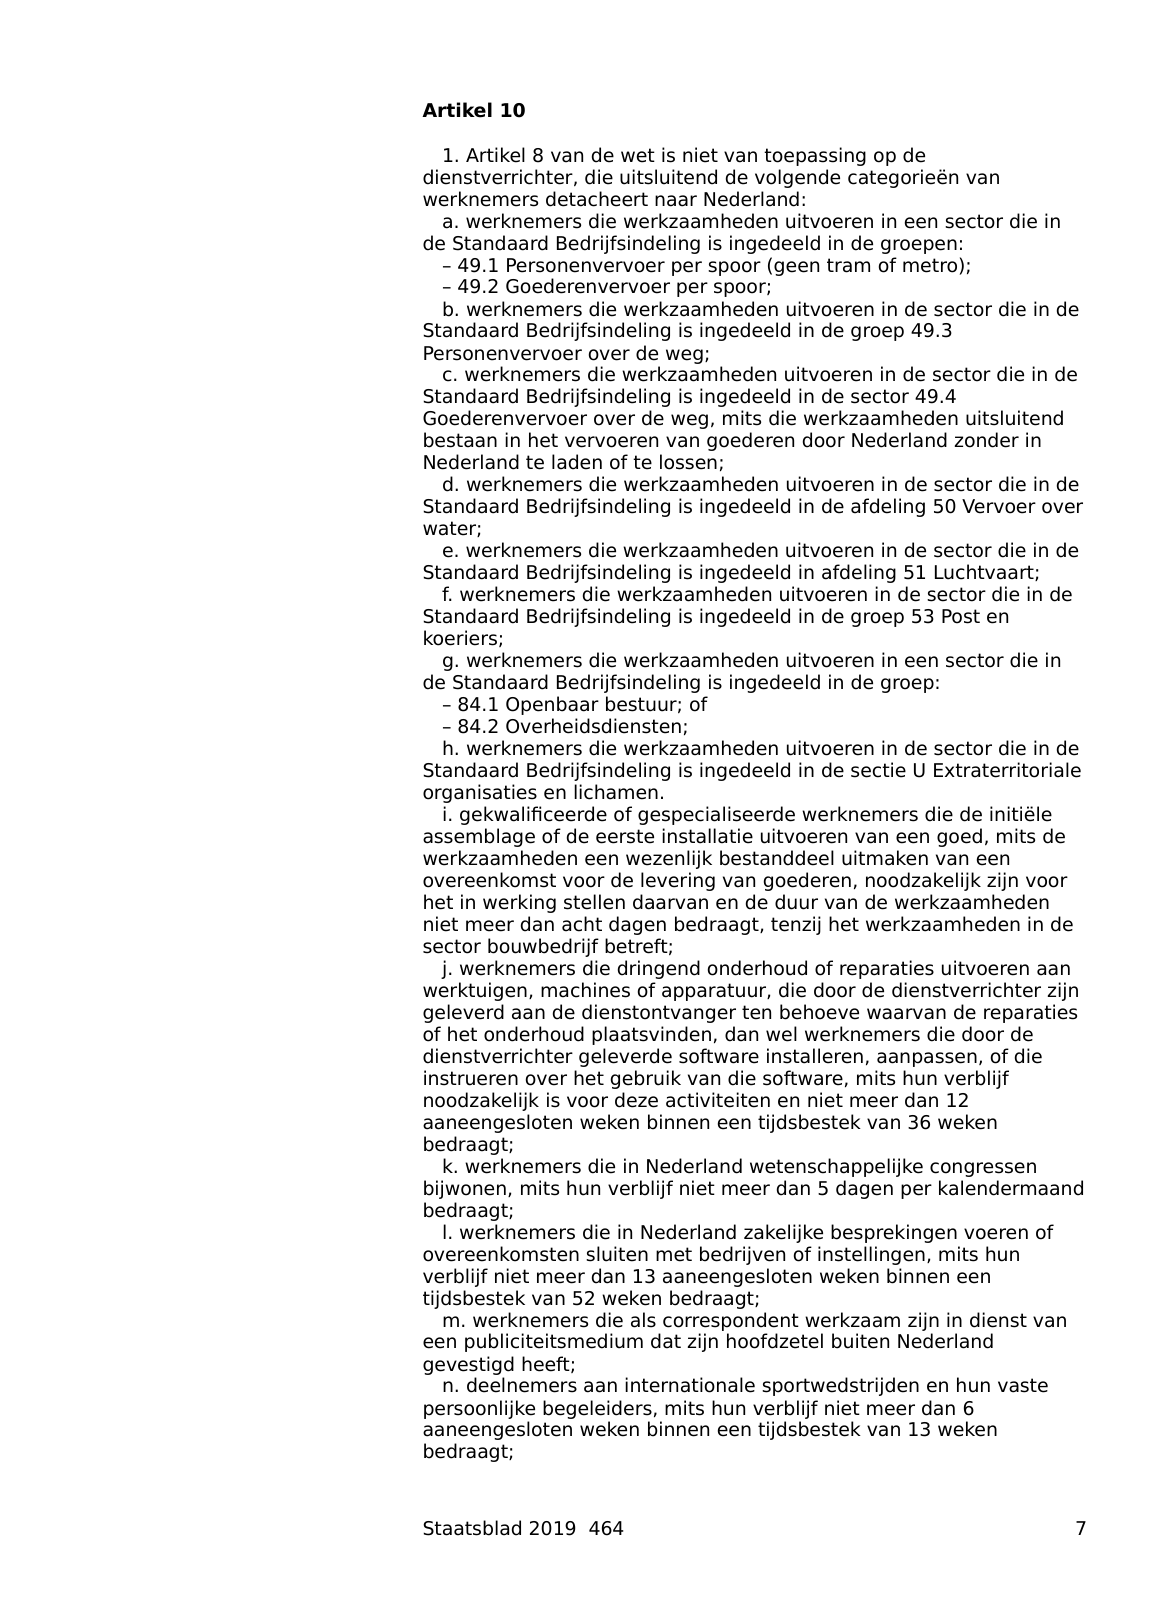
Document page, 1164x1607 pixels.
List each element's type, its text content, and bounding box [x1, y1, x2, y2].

text e. werknemers die werkzaamheden uitvoeren in de sector die in de Standaard Bedrijfsindeling is ingedeeld in afdeling 51 Luchtvaart; [422, 540, 1087, 584]
text m. werknemers die als correspondent werkzaam zijn in dienst van een publiciteitsmedium dat zijn hoofdzetel buiten Nederland gevestigd heeft; [422, 1309, 1087, 1375]
text c. werknemers die werkzaamheden uitvoeren in de sector die in de Standaard Bedrijfsindeling is ingedeeld in de sector 49.4 Goederenvervoer over de weg, mits die werkzaamheden uitsluitend bestaan in het vervoeren van goederen door Nederland zonder in Nederland te laden of te lossen; [422, 364, 1087, 474]
text g. werknemers die werkzaamheden uitvoeren in een sector die in de Standaard Bedrijfsindeling is ingedeeld in de groep: [422, 650, 1087, 694]
text – 49.1 Personenvervoer per spoor (geen tram of metro); [422, 254, 1087, 276]
text i. gekwalificeerde of gespecialiseerde werknemers die de initiële assemblage of de eerste installatie uitvoeren van een goed, mits de werkzaamheden een wezenlijk bestanddeel uitmaken van een overeenkomst voor de levering van goederen, noodzakelijk zijn voor het in werking stellen daarvan en de duur van de werkzaamheden niet meer dan acht dagen bedraagt, tenzij het werkzaamheden in de sector bouwbedrijf betreft; [422, 804, 1087, 958]
text h. werknemers die werkzaamheden uitvoeren in de sector die in de Standaard Bedrijfsindeling is ingedeeld in de sectie U Extraterritoriale organisaties en lichamen. [422, 738, 1087, 804]
subtitle Artikel 10 [422, 100, 1087, 122]
text a. werknemers die werkzaamheden uitvoeren in een sector die in de Standaard Bedrijfsindeling is ingedeeld in de groepen: [422, 211, 1087, 254]
text f. werknemers die werkzaamheden uitvoeren in de sector die in de Standaard Bedrijfsindeling is ingedeeld in de groep 53 Post en koeriers; [422, 584, 1087, 650]
text 1. Artikel 8 van de wet is niet van toepassing op de dienstverrichter, die uitsluitend de volgende categorieën van werknemers detacheert naar Nederland: [422, 144, 1087, 211]
text – 84.2 Overheidsdiensten; [422, 716, 1087, 738]
text – 84.1 Openbaar bestuur; of [422, 694, 1087, 716]
text l. werknemers die in Nederland zakelijke besprekingen voeren of overeenkomsten sluiten met bedrijven of instellingen, mits hun verblijf niet meer dan 13 aaneengesloten weken binnen een tijdsbestek van 52 weken bedraagt; [422, 1222, 1087, 1309]
text j. werknemers die dringend onderhoud of reparaties uitvoeren aan werktuigen, machines of apparatuur, die door de dienstverrichter zijn geleverd aan de dienstontvanger ten behoeve waarvan de reparaties of het onderhoud plaatsvinden, dan wel werknemers die door de dienstverrichter geleverde software installeren, aanpassen, of die instrueren over het gebruik van die software, mits hun verblijf noodzakelijk is voor deze activiteiten en niet meer dan 12 aaneengesloten weken binnen een tijdsbestek van 36 weken bedraagt; [422, 958, 1087, 1156]
text k. werknemers die in Nederland wetenschappelijke congressen bijwonen, mits hun verblijf niet meer dan 5 dagen per kalendermaand bedraagt; [422, 1156, 1087, 1222]
text n. deelnemers aan internationale sportwedstrijden en hun vaste persoonlijke begeleiders, mits hun verblijf niet meer dan 6 aaneengesloten weken binnen een tijdsbestek van 13 weken bedraagt; [422, 1375, 1087, 1463]
text b. werknemers die werkzaamheden uitvoeren in de sector die in de Standaard Bedrijfsindeling is ingedeeld in de groep 49.3 Personenvervoer over de weg; [422, 298, 1087, 364]
text d. werknemers die werkzaamheden uitvoeren in de sector die in de Standaard Bedrijfsindeling is ingedeeld in de afdeling 50 Vervoer over water; [422, 474, 1087, 540]
text – 49.2 Goederenvervoer per spoor; [422, 276, 1087, 298]
